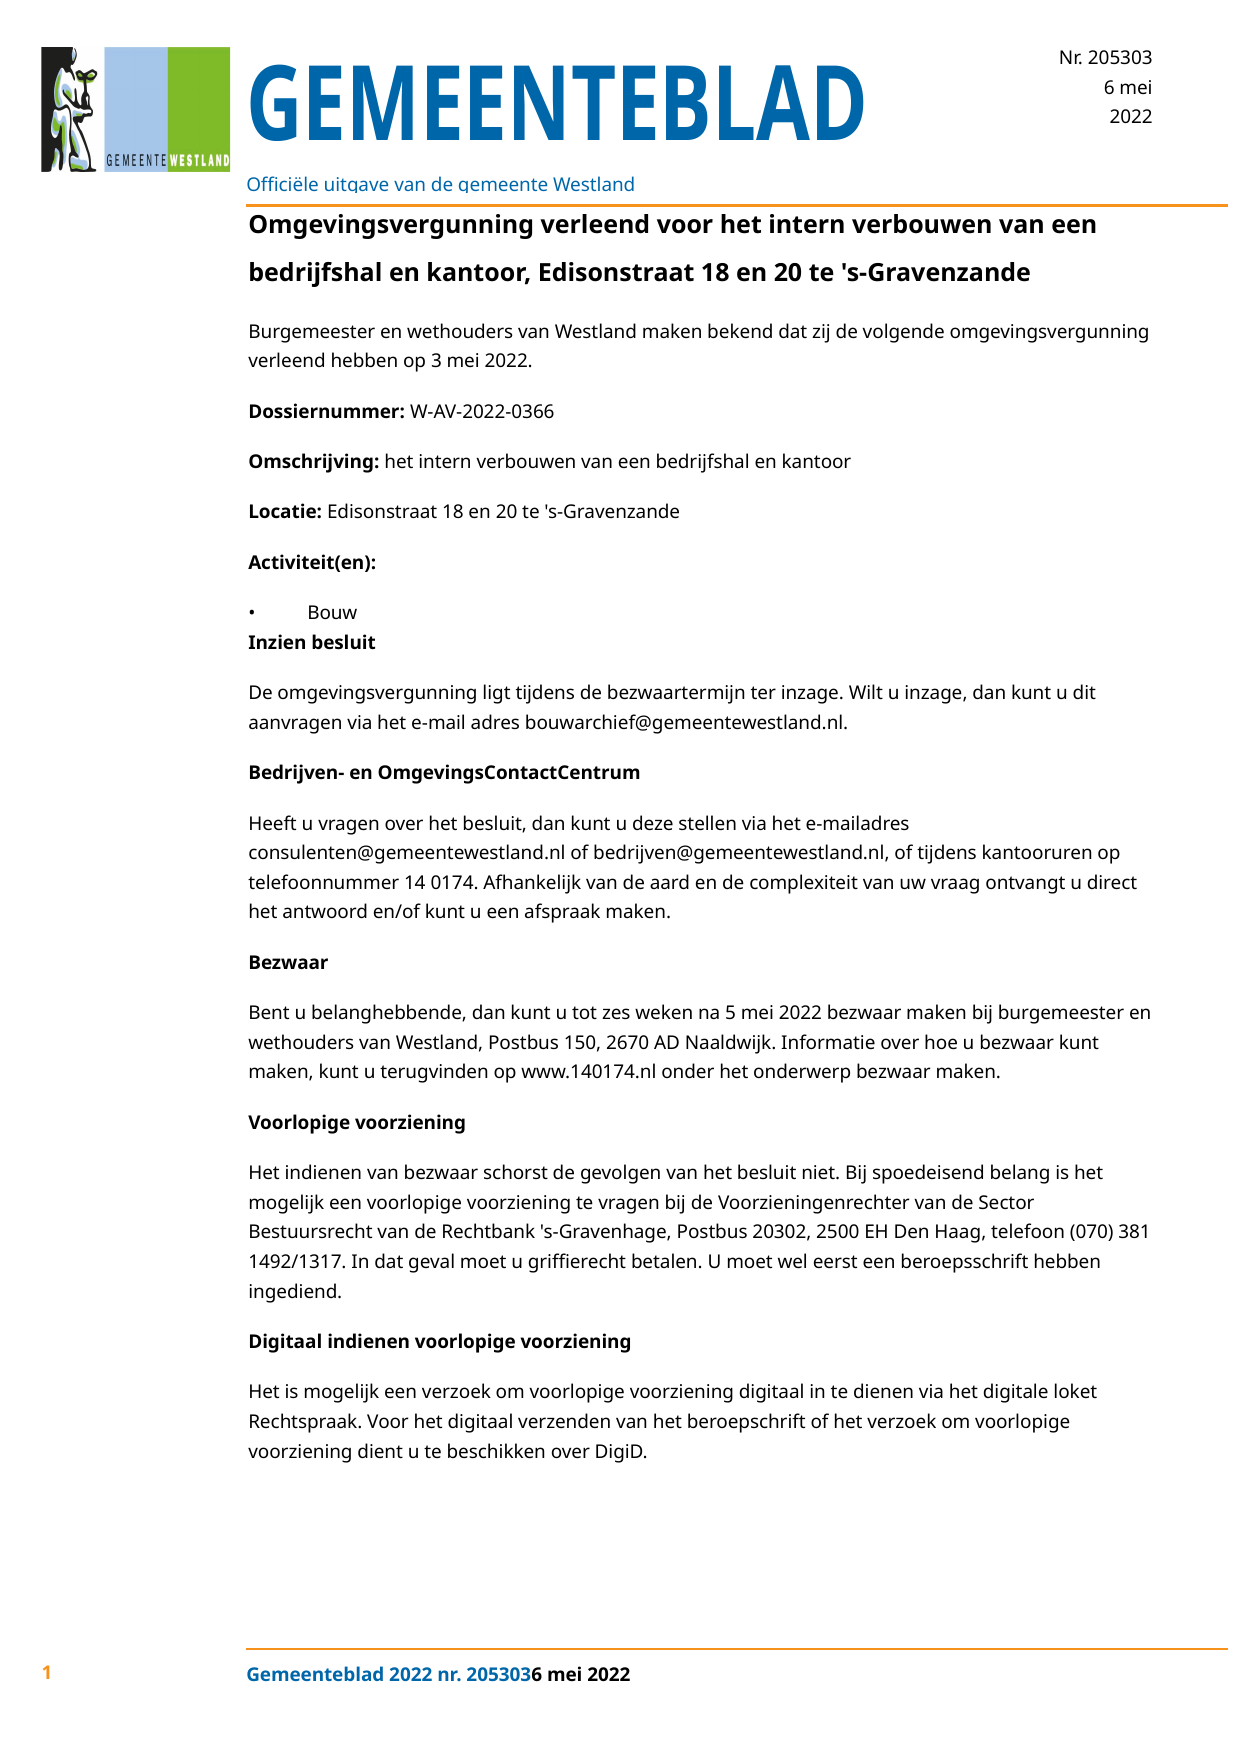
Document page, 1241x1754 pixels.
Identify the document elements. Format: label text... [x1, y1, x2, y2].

text Bedrijven- en OmgevingsContactCentrum [248, 759, 1152, 785]
text De omgevingsvergunning ligt tijdens de bezwaartermijn ter inzage. Wilt u inzage, dan kunt u dit aanvragen via het e-mail adres bouwarchief@gemeentewestland.nl. [248, 679, 1152, 735]
text Burgemeester en wethouders van Westland maken bekend dat zij de volgende omgevingsvergunning verleend hebben op 3 mei 2022. [248, 318, 1152, 373]
text Bezwaar [248, 949, 1152, 975]
text Locatie: Edisonstraat 18 en 20 te 's-Gravenzande [248, 499, 1152, 524]
text Digitaal indienen voorlopige voorziening [248, 1328, 1152, 1354]
text Omschrijving: het intern verbouwen van een bedrijfshal en kantoor [248, 448, 1152, 474]
text Bent u belanghebbende, dan kunt u tot zes weken na 5 mei 2022 bezwaar maken bij burgemeester en wethouders van Westland, Postbus 150, 2670 AD Naaldwijk. Informatie over hoe u bezwaar kunt maken, kunt u terugvinden op www.140174.nl onder het onderwerp bezwaar maken. [248, 999, 1152, 1084]
text Inzien besluit [248, 629, 1152, 655]
text Dossiernummer: W-AV-2022-0366 [248, 398, 1152, 424]
text Omgevingsvergunning verleend voor het intern verbouwen van een bedrijfshal en kantoor, Edisonstraat 18 en 20 te 's-Gravenzande [248, 207, 1152, 288]
text Activiteit(en): [248, 549, 1152, 575]
picture [41, 47, 231, 172]
list Bouw [248, 599, 1152, 625]
text Voorlopige voorziening [248, 1109, 1152, 1135]
text Het indienen van bezwaar schorst de gevolgen van het besluit niet. Bij spoedeisend belang is het mogelijk een voorlopige voorziening te vragen bij de Voorzieningenrechter van de Sector Bestuursrecht van de Rechtbank 's-Gravenhage, Postbus 20302, 2500 EH Den Haag, telefoon (070) 381 1492/1317. In dat geval moet u griffierecht betalen. U moet wel eerst een beroepsschrift hebben ingediend. [248, 1159, 1152, 1304]
text Heeft u vragen over het besluit, dan kunt u deze stellen via het e-mailadres consulenten@gemeentewestland.nl of bedrijven@gemeentewestland.nl, of tijdens kantooruren op telefoonnummer 14 0174. Afhankelijk van de aard en de complexiteit van uw vraag ontvangt u direct het antwoord en/of kunt u een afspraak maken. [248, 810, 1152, 924]
text Het is mogelijk een verzoek om voorlopige voorziening digitaal in te dienen via het digitale loket Rechtspraak. Voor het digitaal verzenden van het beroepschrift of het verzoek om voorlopige voorziening dient u te beschikken over DigiD. [248, 1379, 1152, 1464]
